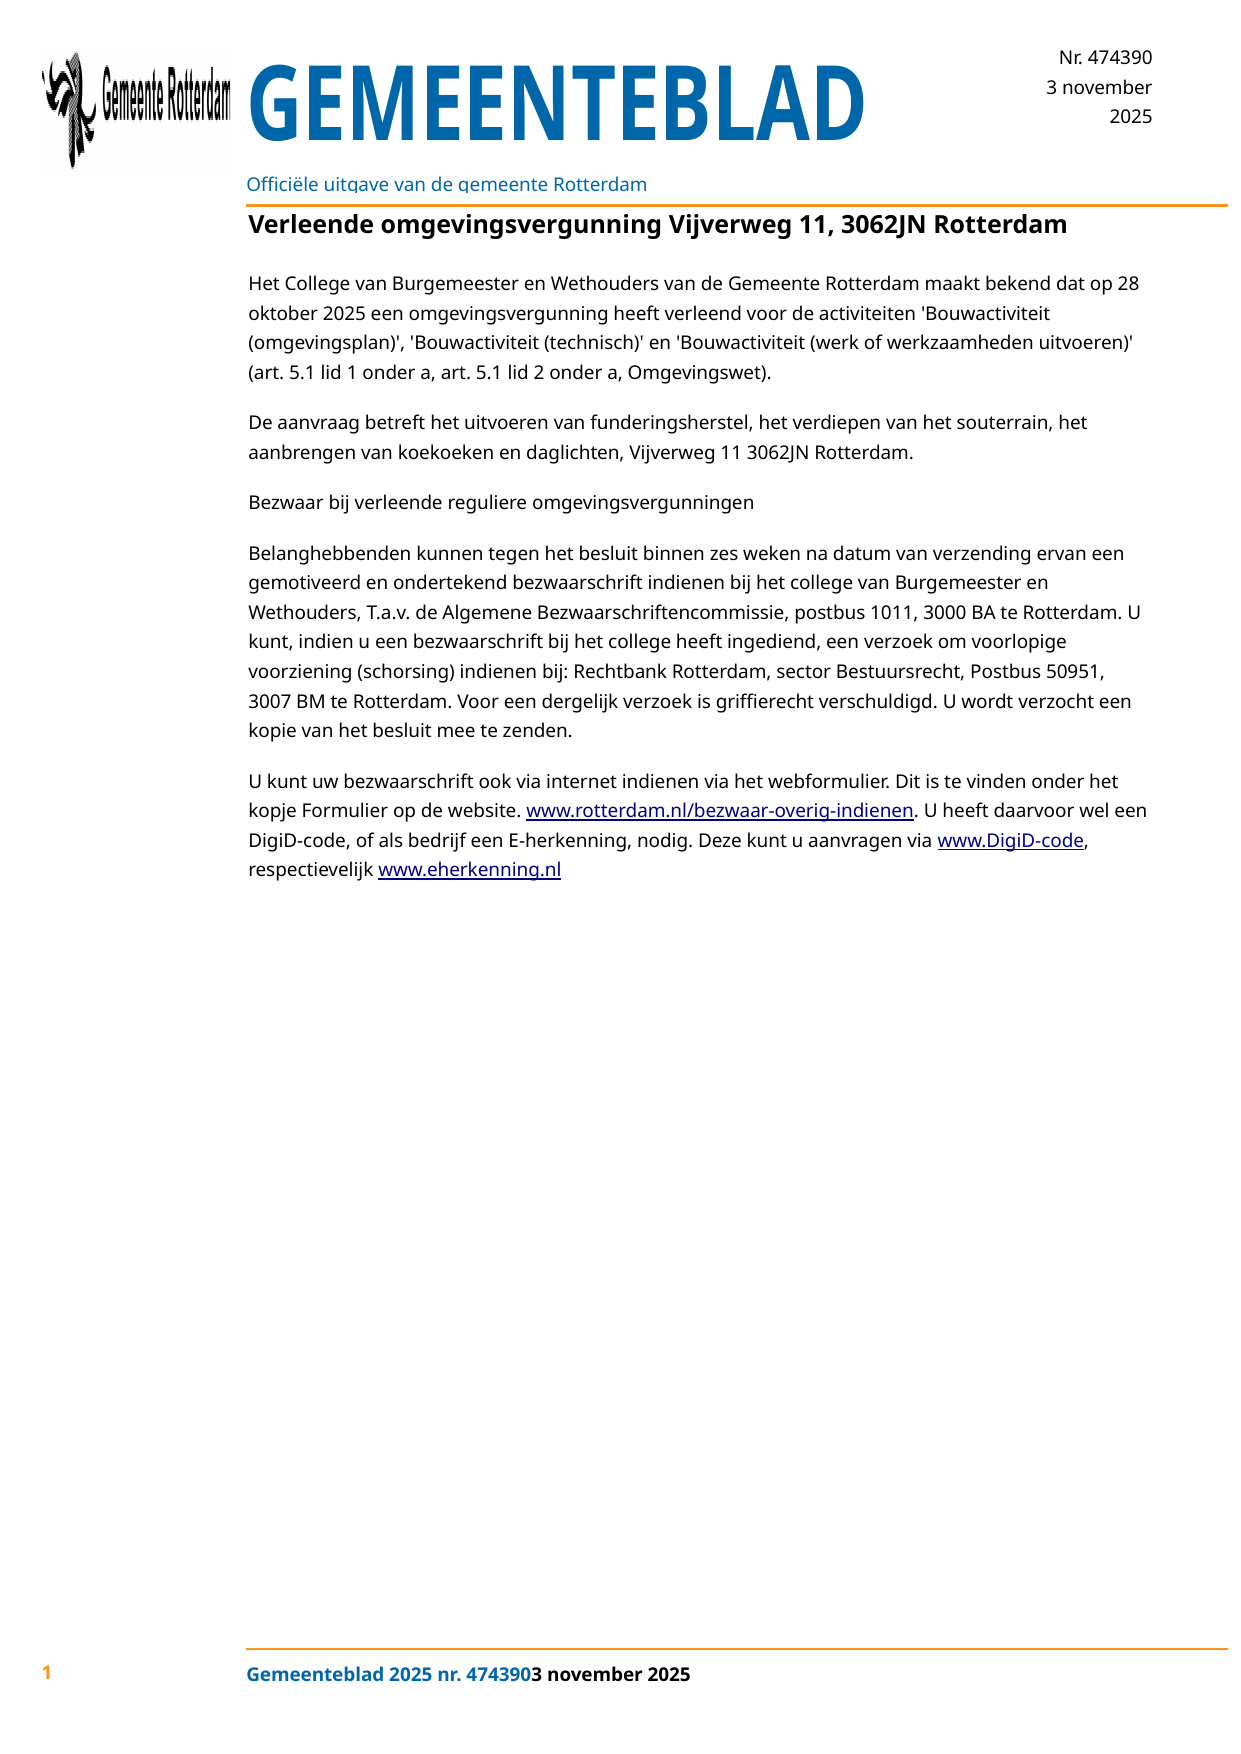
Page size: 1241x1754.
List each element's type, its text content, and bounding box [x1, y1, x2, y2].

text Het College van Burgemeester en Wethouders van de Gemeente Rotterdam maakt bekend dat op 28 oktober 2025 een omgevingsvergunning heeft verleend voor de activiteiten 'Bouwactiviteit (omgevingsplan)', 'Bouwactiviteit (technisch)' en 'Bouwactiviteit (werk of werkzaamheden uitvoeren)' (art. 5.1 lid 1 onder a, art. 5.1 lid 2 onder a, Omgevingswet). [248, 270, 1152, 385]
text Bezwaar bij verleende reguliere omgevingsvergunningen [248, 489, 1152, 515]
text De aanvraag betreft het uitvoeren van funderingsherstel, het verdiepen van het souterrain, het aanbrengen van koekoeken en daglichten, Vijverweg 11 3062JN Rotterdam. [248, 409, 1152, 465]
text Belanghebbenden kunnen tegen het besluit binnen zes weken na datum van verzending ervan een gemotiveerd en ondertekend bezwaarschrift indienen bij het college van Burgemeester en Wethouders, T.a.v. de Algemene Bezwaarschriftencommissie, postbus 1011, 3000 BA te Rotterdam. U kunt, indien u een bezwaarschrift bij het college heeft ingediend, een verzoek om voorlopige voorziening (schorsing) indienen bij: Rechtbank Rotterdam, sector Bestuursrecht, Postbus 50951, 3007 BM te Rotterdam. Voor een dergelijk verzoek is griffierecht verschuldigd. U wordt verzocht een kopie van het besluit mee te zenden. [248, 540, 1152, 743]
picture [41, 47, 231, 172]
text U kunt uw bezwaarschrift ook via internet indienen via het webformulier. Dit is te vinden onder het kopje Formulier op de website. www.rotterdam.nl/bezwaar-overig-indienen. U heeft daarvoor wel een DigiD-code, of als bedrijf een E-herkenning, nodig. Deze kunt u aanvragen via www.DigiD-code, respectievelijk www.eherkenning.nl [248, 768, 1152, 882]
text Verleende omgevingsvergunning Vijverweg 11, 3062JN Rotterdam [248, 207, 1152, 241]
